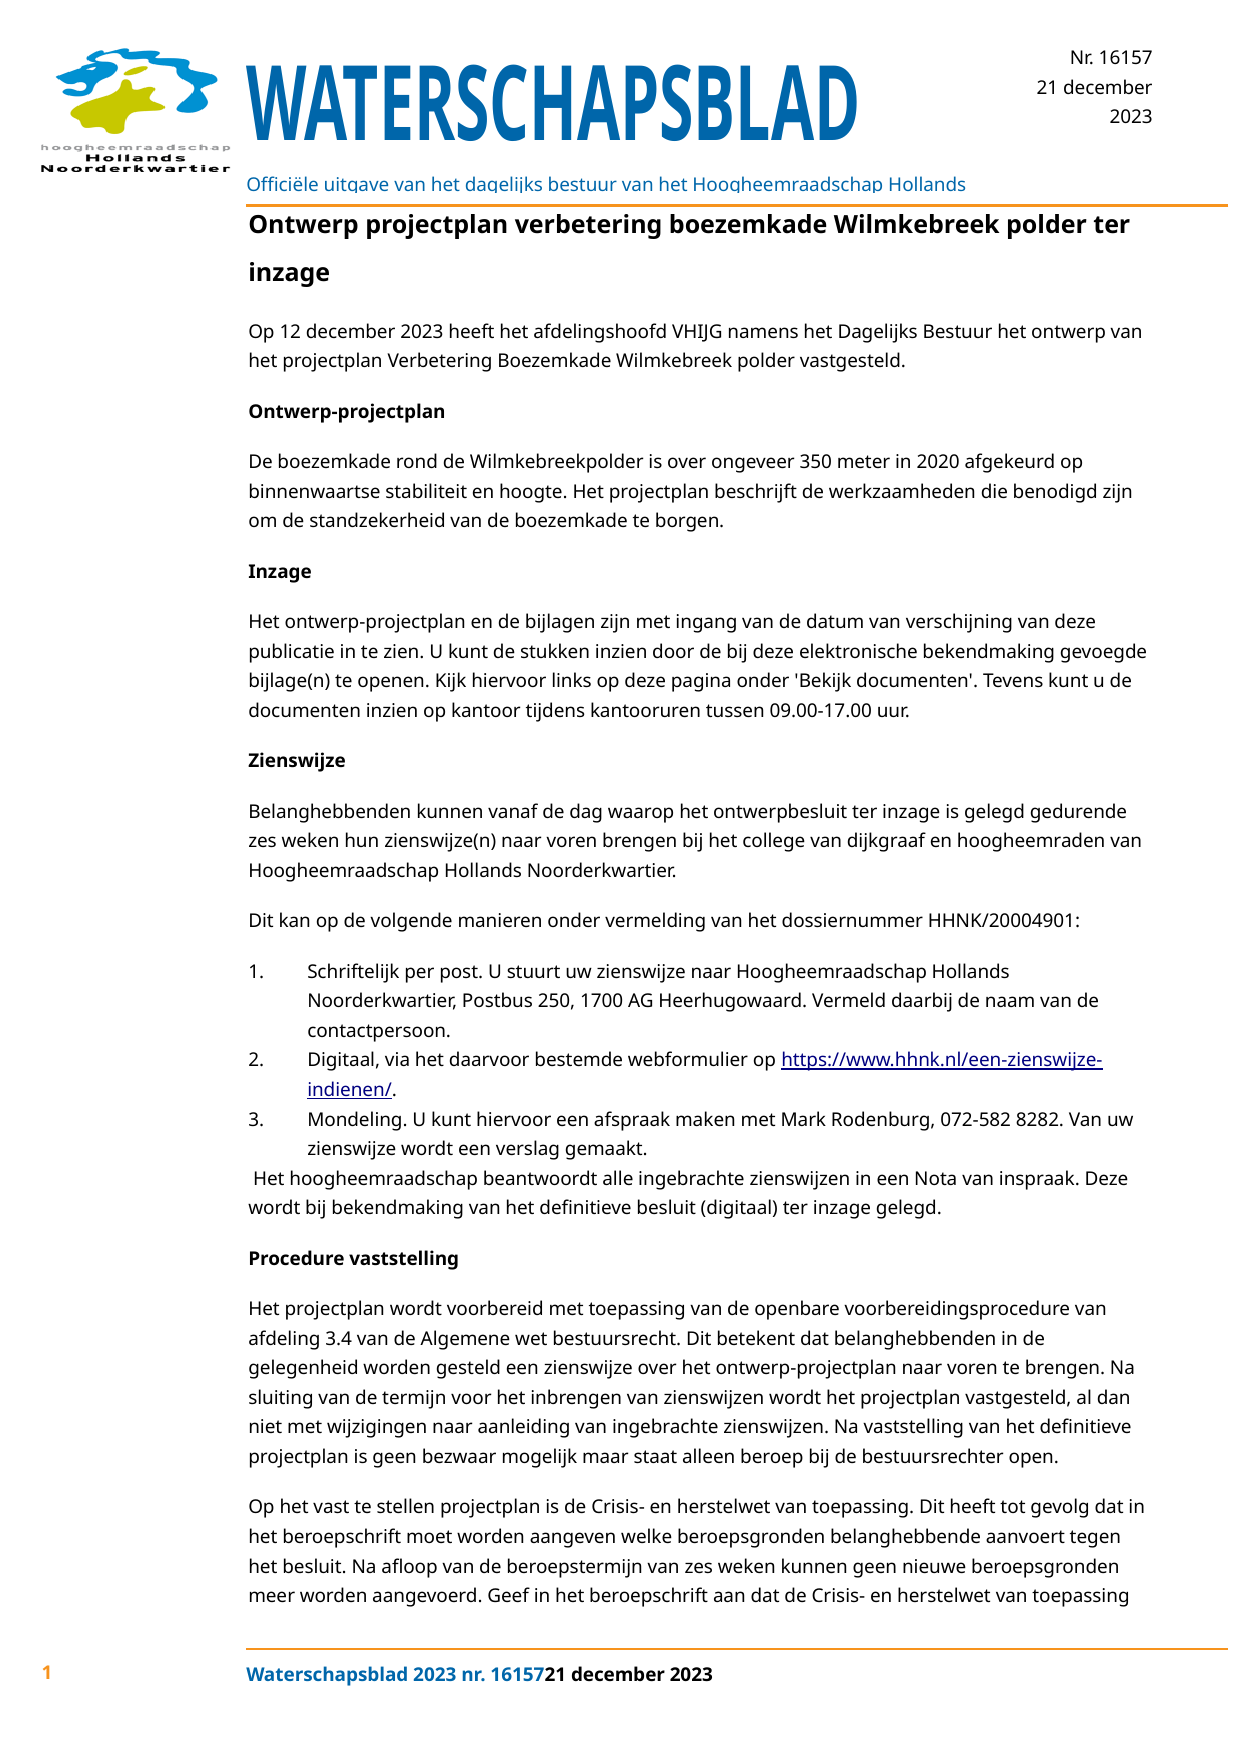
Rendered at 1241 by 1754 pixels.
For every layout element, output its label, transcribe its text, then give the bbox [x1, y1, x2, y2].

text Inzage [248, 558, 1152, 584]
text Ontwerp projectplan verbetering boezemkade Wilmkebreek polder ter inzage [248, 207, 1152, 288]
text Zienswijze [248, 747, 1152, 773]
text Het hoogheemraadschap beantwoordt alle ingebrachte zienswijzen in een Nota van inspraak. Deze wordt bij bekendmaking van het definitieve besluit (digitaal) ter inzage gelegd. [248, 1165, 1152, 1220]
list Mondeling. U kunt hiervoor een afspraak maken met Mark Rodenburg, 072-582 8282. Van uw zienswijze wordt een verslag gemaakt. [248, 1106, 1152, 1161]
text Dit kan op de volgende manieren onder vermelding van het dossiernummer HHNK/20004901: [248, 907, 1152, 933]
text Het ontwerp-projectplan en de bijlagen zijn met ingang van de datum van verschijning van deze publicatie in te zien. U kunt de stukken inzien door de bij deze elektronische bekendmaking gevoegde bijlage(n) te openen. Kijk hiervoor links op deze pagina onder 'Bekijk documenten'. Tevens kunt u de documenten inzien op kantoor tijdens kantooruren tussen 09.00-17.00 uur. [248, 608, 1152, 723]
text Het projectplan wordt voorbereid met toepassing van de openbare voorbereidingsprocedure van afdeling 3.4 van de Algemene wet bestuursrecht. Dit betekent dat belanghebbenden in de gelegenheid worden gesteld een zienswijze over het ontwerp-projectplan naar voren te brengen. Na sluiting van de termijn voor het inbrengen van zienswijzen wordt het projectplan vastgesteld, al dan niet met wijzigingen naar aanleiding van ingebrachte zienswijzen. Na vaststelling van het definitieve projectplan is geen bezwaar mogelijk maar staat alleen beroep bij de bestuursrechter open. [248, 1295, 1152, 1469]
text De boezemkade rond de Wilmkebreekpolder is over ongeveer 350 meter in 2020 afgekeurd op binnenwaartse stabiliteit en hoogte. Het projectplan beschrijft de werkzaamheden die benodigd zijn om de standzekerheid van de boezemkade te borgen. [248, 448, 1152, 533]
picture [41, 47, 231, 172]
text Belanghebbenden kunnen vanaf de dag waarop het ontwerpbesluit ter inzage is gelegd gedurende zes weken hun zienswijze(n) naar voren brengen bij het college van dijkgraaf en hoogheemraden van Hoogheemraadschap Hollands Noorderkwartier. [248, 798, 1152, 883]
text Procedure vaststelling [248, 1245, 1152, 1271]
text Op 12 december 2023 heeft het afdelingshoofd VHIJG namens het Dagelijks Bestuur het ontwerp van het projectplan Verbetering Boezemkade Wilmkebreek polder vastgesteld. [248, 318, 1152, 373]
list Schriftelijk per post. U stuurt uw zienswijze naar Hoogheemraadschap Hollands Noorderkwartier, Postbus 250, 1700 AG Heerhugowaard. Vermeld daarbij de naam van de contactpersoon. [248, 958, 1152, 1043]
text Op het vast te stellen projectplan is de Crisis- en herstelwet van toepassing. Dit heeft tot gevolg dat in het beroepschrift moet worden aangeven welke beroepsgronden belanghebbende aanvoert tegen het besluit. Na afloop van de beroepstermijn van zes weken kunnen geen nieuwe beroepsgronden meer worden aangevoerd. Geef in het beroepschrift aan dat de Crisis- en herstelwet van toepassing [248, 1494, 1152, 1608]
text Ontwerp-projectplan [248, 398, 1152, 424]
list Digitaal, via het daarvoor bestemde webformulier op https://www.hhnk.nl/een-zienswijze-indienen/. [248, 1047, 1152, 1102]
